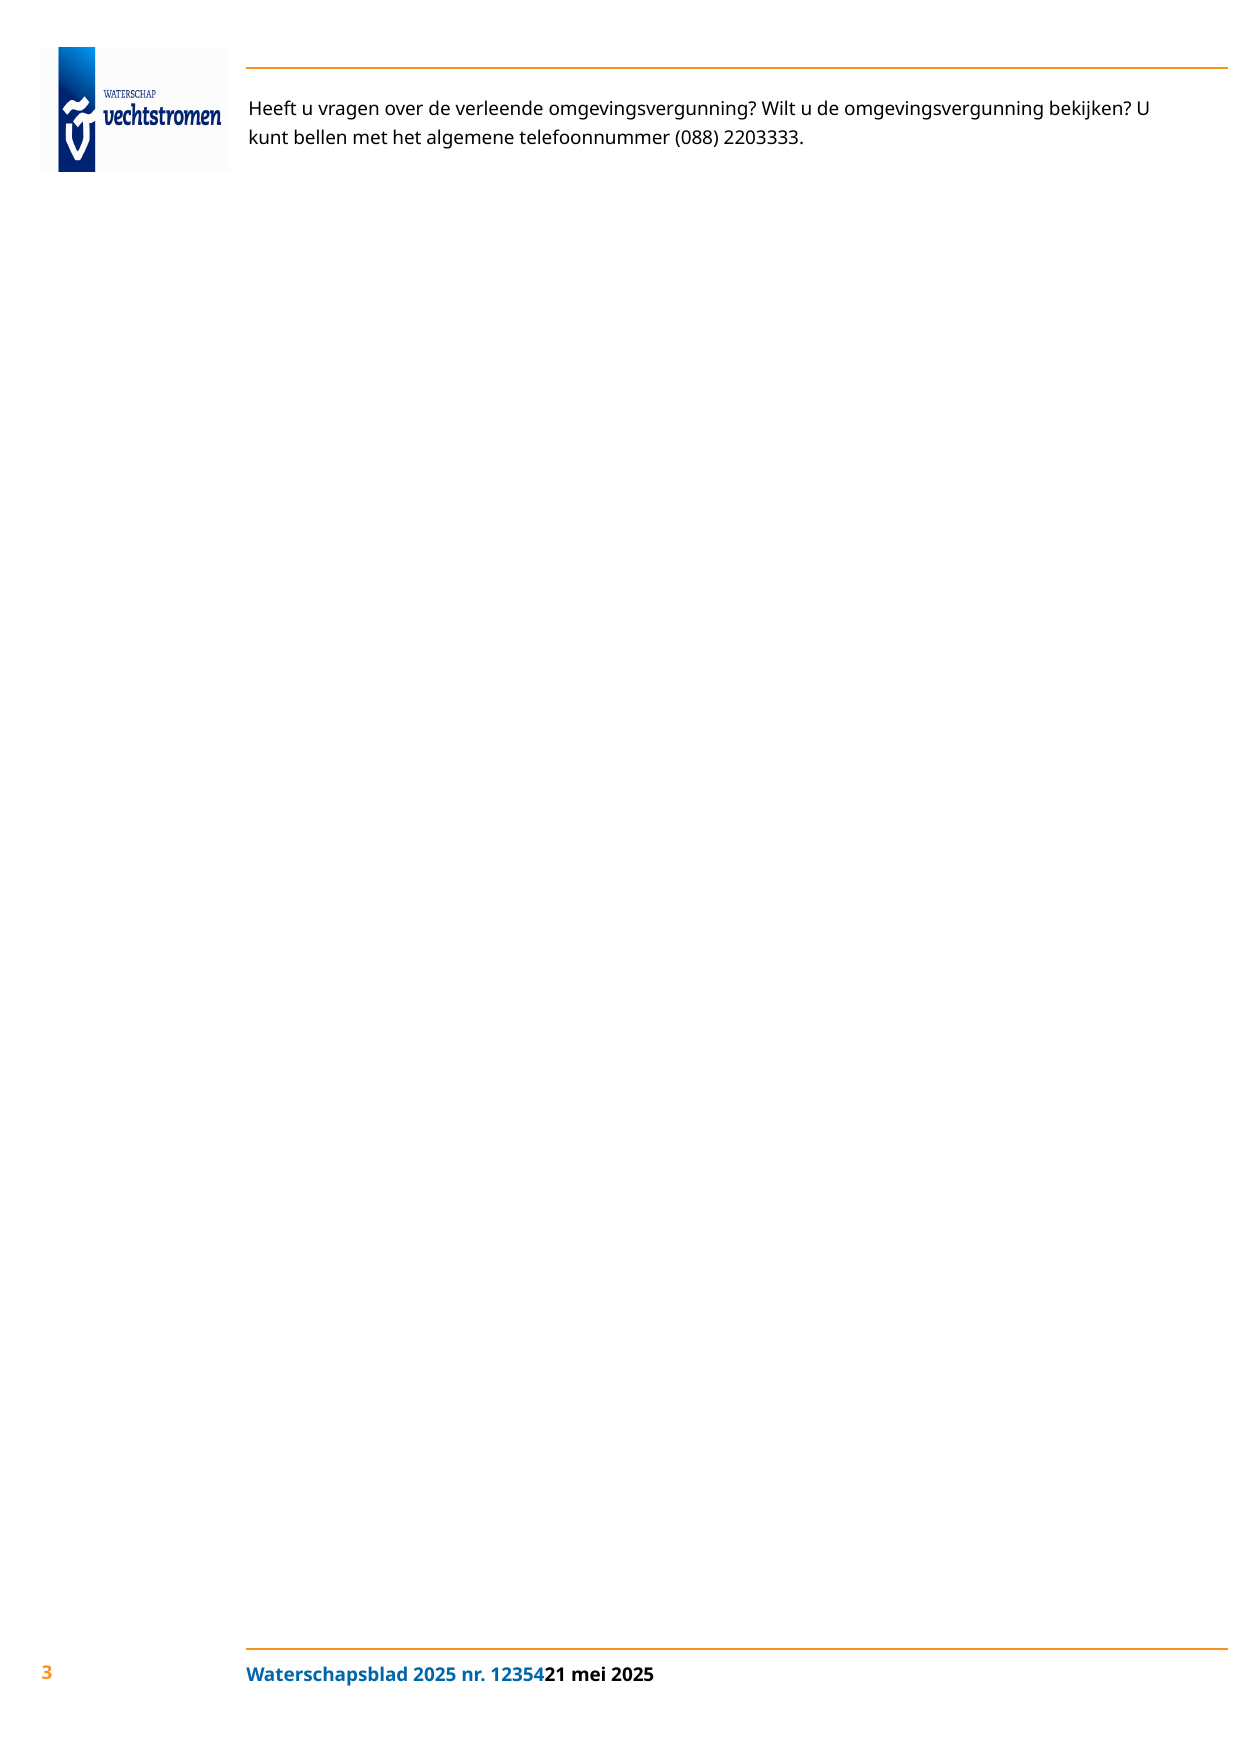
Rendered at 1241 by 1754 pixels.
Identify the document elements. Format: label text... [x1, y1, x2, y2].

picture [41, 47, 231, 172]
text Heeft u vragen over de verleende omgevingsvergunning? Wilt u de omgevingsvergunning bekijken? U kunt bellen met het algemene telefoonnummer (088) 2203333. [248, 95, 1152, 150]
